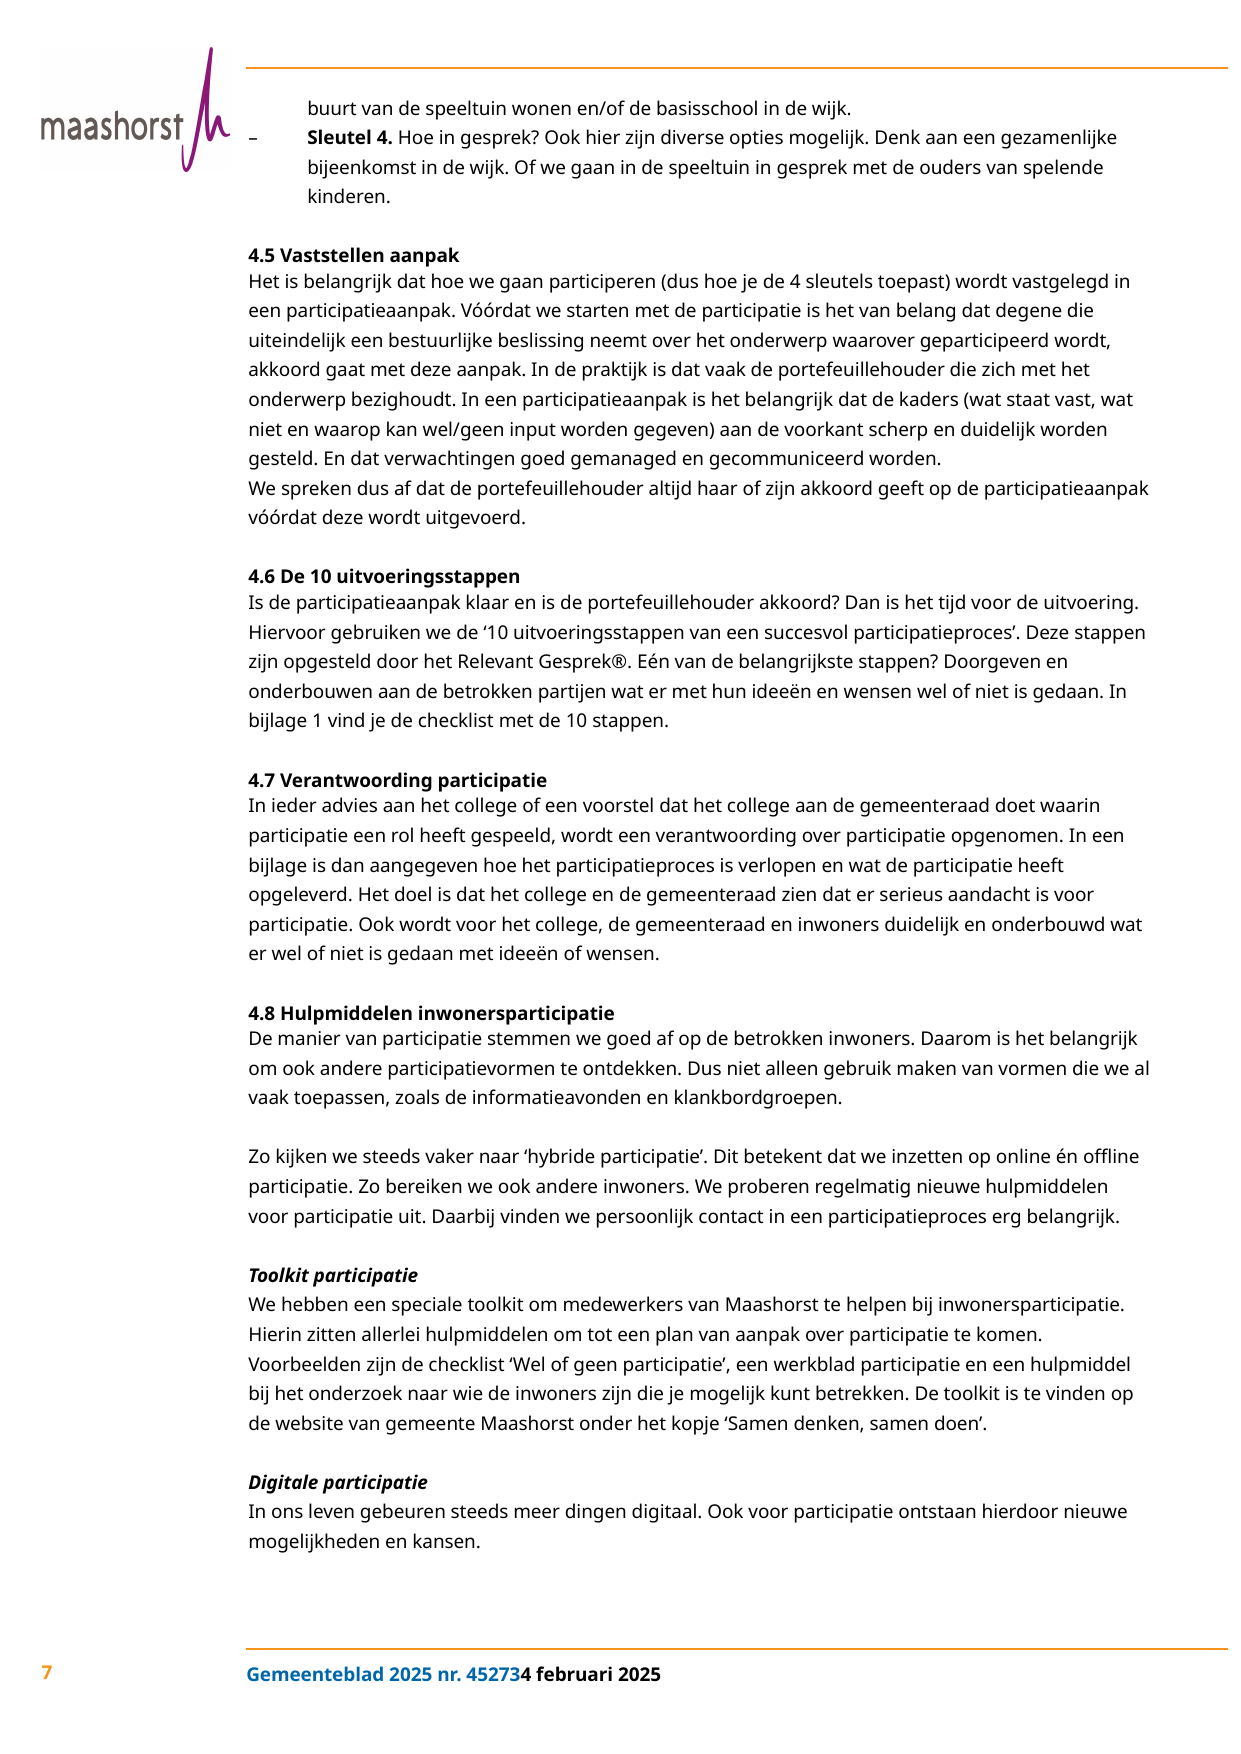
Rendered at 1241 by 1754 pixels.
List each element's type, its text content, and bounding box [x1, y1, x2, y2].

text Zo kijken we steeds vaker naar ‘hybride participatie’. Dit betekent dat we inzetten op online én offline participatie. Zo bereiken we ook andere inwoners. We proberen regelmatig nieuwe hulpmiddelen voor participatie uit. Daarbij vinden we persoonlijk contact in een participatieproces erg belangrijk. [248, 1144, 1152, 1229]
table_header buurt van de speeltuin wonen en/of de basisschool in de wijk. Sleutel 4. Hoe in gesprek? Ook hier zijn diverse opties mogelijk. Denk aan een gezamenlijke bijeenkomst in de wijk. Of we gaan in de speeltuin in gesprek met de ouders van spelende kinderen. [248, 95, 1152, 209]
text 4.6 De 10 uitvoeringsstappen [248, 564, 1152, 589]
text Digitale participatie [248, 1469, 1152, 1495]
text 4.8 Hulpmiddelen inwonersparticipatie [248, 1000, 1152, 1025]
text Het is belangrijk dat hoe we gaan participeren (dus hoe je de 4 sleutels toepast) wordt vastgelegd in een participatieaanpak. Vóórdat we starten met de participatie is het van belang dat degene die uiteindelijk een bestuurlijke beslissing neemt over het onderwerp waarover geparticipeerd wordt, akkoord gaat met deze aanpak. In de praktijk is dat vaak de portefeuillehouder die zich met het onderwerp bezighoudt. In een participatieaanpak is het belangrijk dat de kaders (wat staat vast, wat niet en waarop kan wel/geen input worden gegeven) aan de voorkant scherp en duidelijk worden gesteld. En dat verwachtingen goed gemanaged en gecommuniceerd worden. [248, 268, 1152, 471]
picture [41, 47, 231, 172]
text We hebben een speciale toolkit om medewerkers van Maashorst te helpen bij inwonersparticipatie. Hierin zitten allerlei hulpmiddelen om tot een plan van aanpak over participatie te komen. Voorbeelden zijn de checklist ‘Wel of geen participatie’, een werkblad participatie en een hulpmiddel bij het onderzoek naar wie de inwoners zijn die je mogelijk kunt betrekken. De toolkit is te vinden op de website van gemeente Maashorst onder het kopje ‘Samen denken, samen doen’. [248, 1292, 1152, 1436]
text Toolkit participatie [248, 1262, 1152, 1288]
text De manier van participatie stemmen we goed af op de betrokken inwoners. Daarom is het belangrijk om ook andere participatievormen te ontdekken. Dus niet alleen gebruik maken van vormen die we al vaak toepassen, zoals de informatieavonden en klankbordgroepen. [248, 1025, 1152, 1110]
text 4.7 Verantwoording participatie [248, 767, 1152, 793]
text 4.5 Vaststellen aanpak [248, 242, 1152, 268]
text We spreken dus af dat de portefeuillehouder altijd haar of zijn akkoord geeft op de participatieaanpak vóórdat deze wordt uitgevoerd. [248, 475, 1152, 530]
text In ons leven gebeuren steeds meer dingen digitaal. Ook voor participatie ontstaan hierdoor nieuwe mogelijkheden en kansen. [248, 1499, 1152, 1554]
text Is de participatieaanpak klaar en is de portefeuillehouder akkoord? Dan is het tijd voor de uitvoering. Hiervoor gebruiken we de ‘10 uitvoeringsstappen van een succesvol participatieproces’. Deze stappen zijn opgesteld door het Relevant Gesprek®. Eén van de belangrijkste stappen? Doorgeven en onderbouwen aan de betrokken partijen wat er met hun ideeën en wensen wel of niet is gedaan. In bijlage 1 vind je de checklist met de 10 stappen. [248, 589, 1152, 733]
text In ieder advies aan het college of een voorstel dat het college aan de gemeenteraad doet waarin participatie een rol heeft gespeeld, wordt een verantwoording over participatie opgenomen. In een bijlage is dan aangegeven hoe het participatieproces is verlopen en wat de participatie heeft opgeleverd. Het doel is dat het college en de gemeenteraad zien dat er serieus aandacht is voor participatie. Ook wordt voor het college, de gemeenteraad en inwoners duidelijk en onderbouwd wat er wel of niet is gedaan met ideeën of wensen. [248, 793, 1152, 966]
